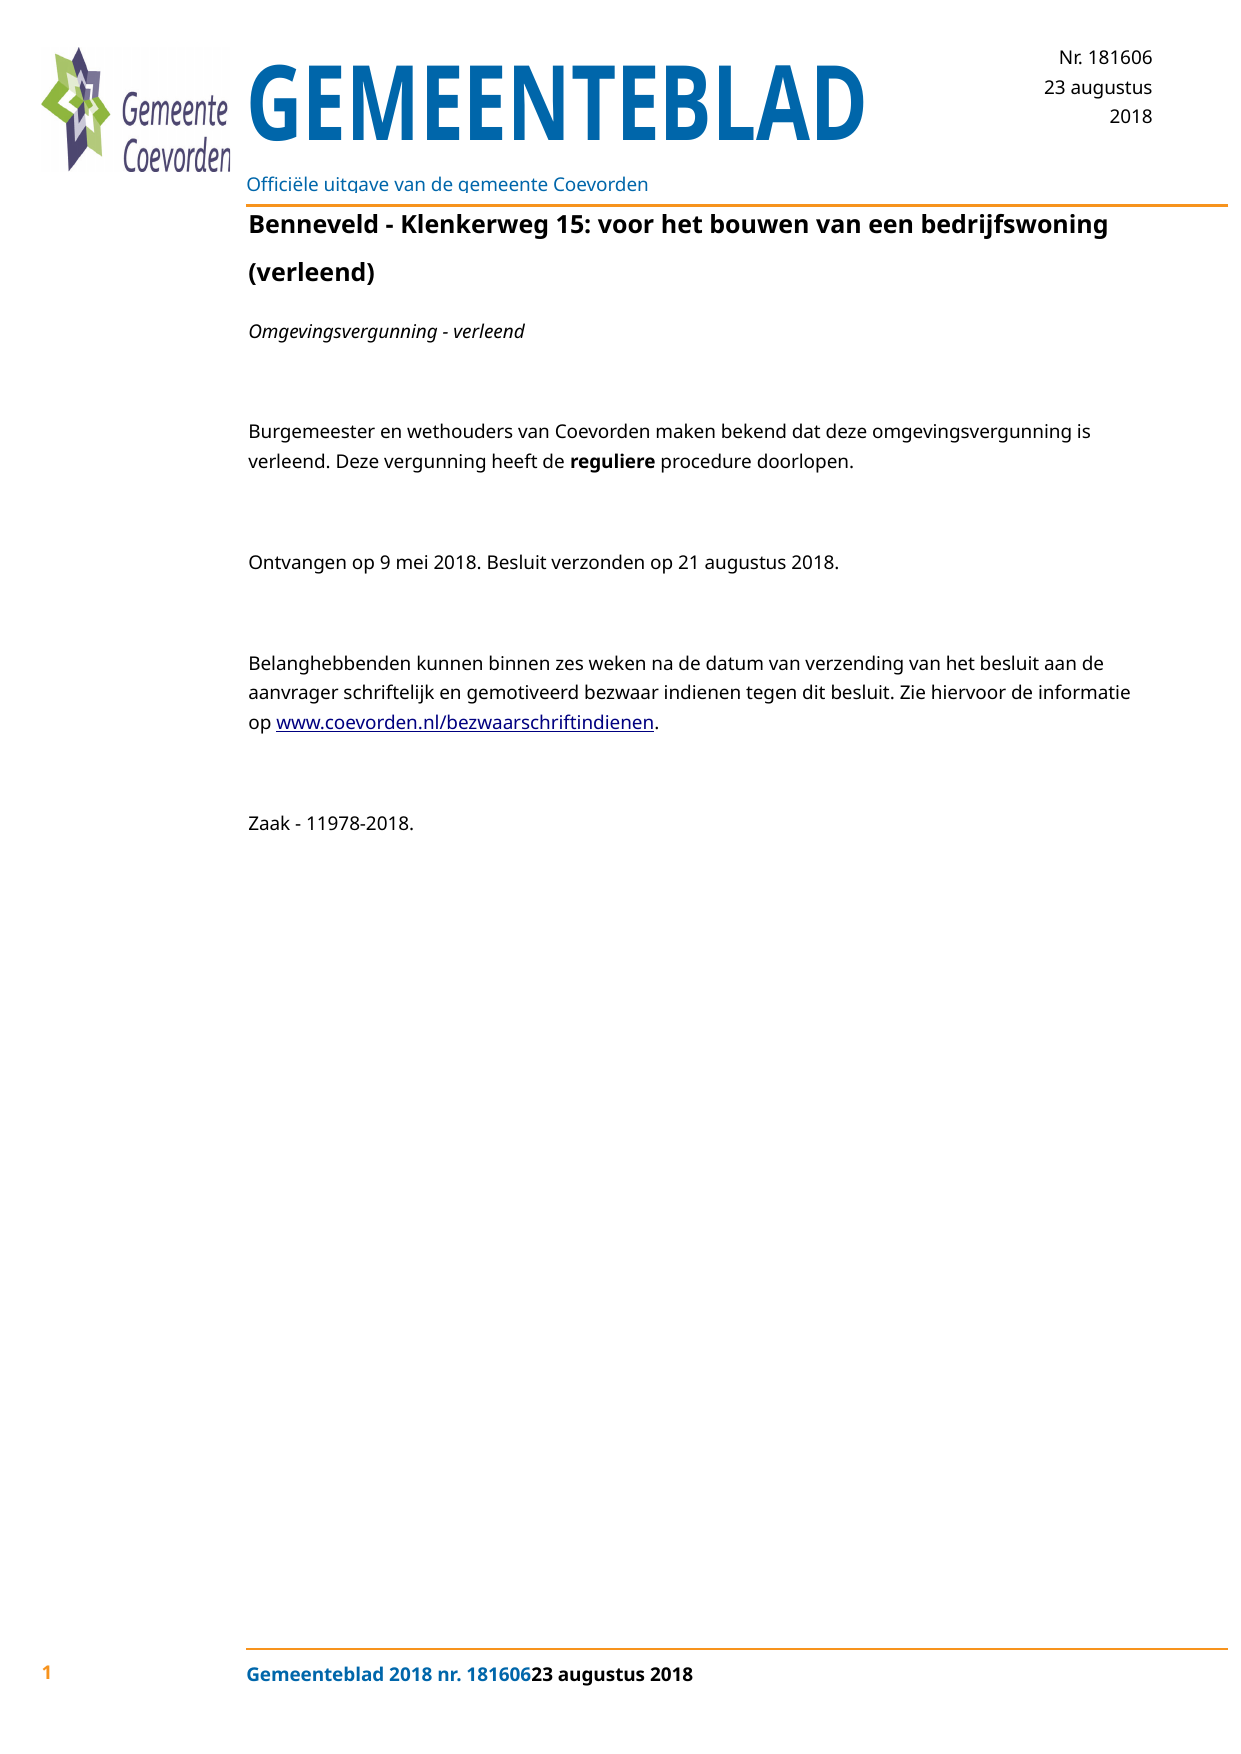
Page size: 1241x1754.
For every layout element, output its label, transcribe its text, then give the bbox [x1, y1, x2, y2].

text Belanghebbenden kunnen binnen zes weken na de datum van verzending van het besluit aan de aanvrager schriftelijk en gemotiveerd bezwaar indienen tegen dit besluit. Zie hiervoor de informatie op www.coevorden.nl/bezwaarschriftindienen. [248, 650, 1152, 735]
text Benneveld - Klenkerweg 15: voor het bouwen van een bedrijfswoning (verleend) [248, 207, 1152, 288]
text Burgemeester en wethouders van Coevorden maken bekend dat deze omgevingsvergunning is verleend. Deze vergunning heeft de reguliere procedure doorlopen. [248, 419, 1152, 474]
text Omgevingsvergunning - verleend [248, 318, 1152, 344]
picture [41, 47, 231, 172]
text Zaak - 11978-2018. [248, 810, 1152, 836]
text Ontvangen op 9 mei 2018. Besluit verzonden op 21 augustus 2018. [248, 549, 1152, 575]
